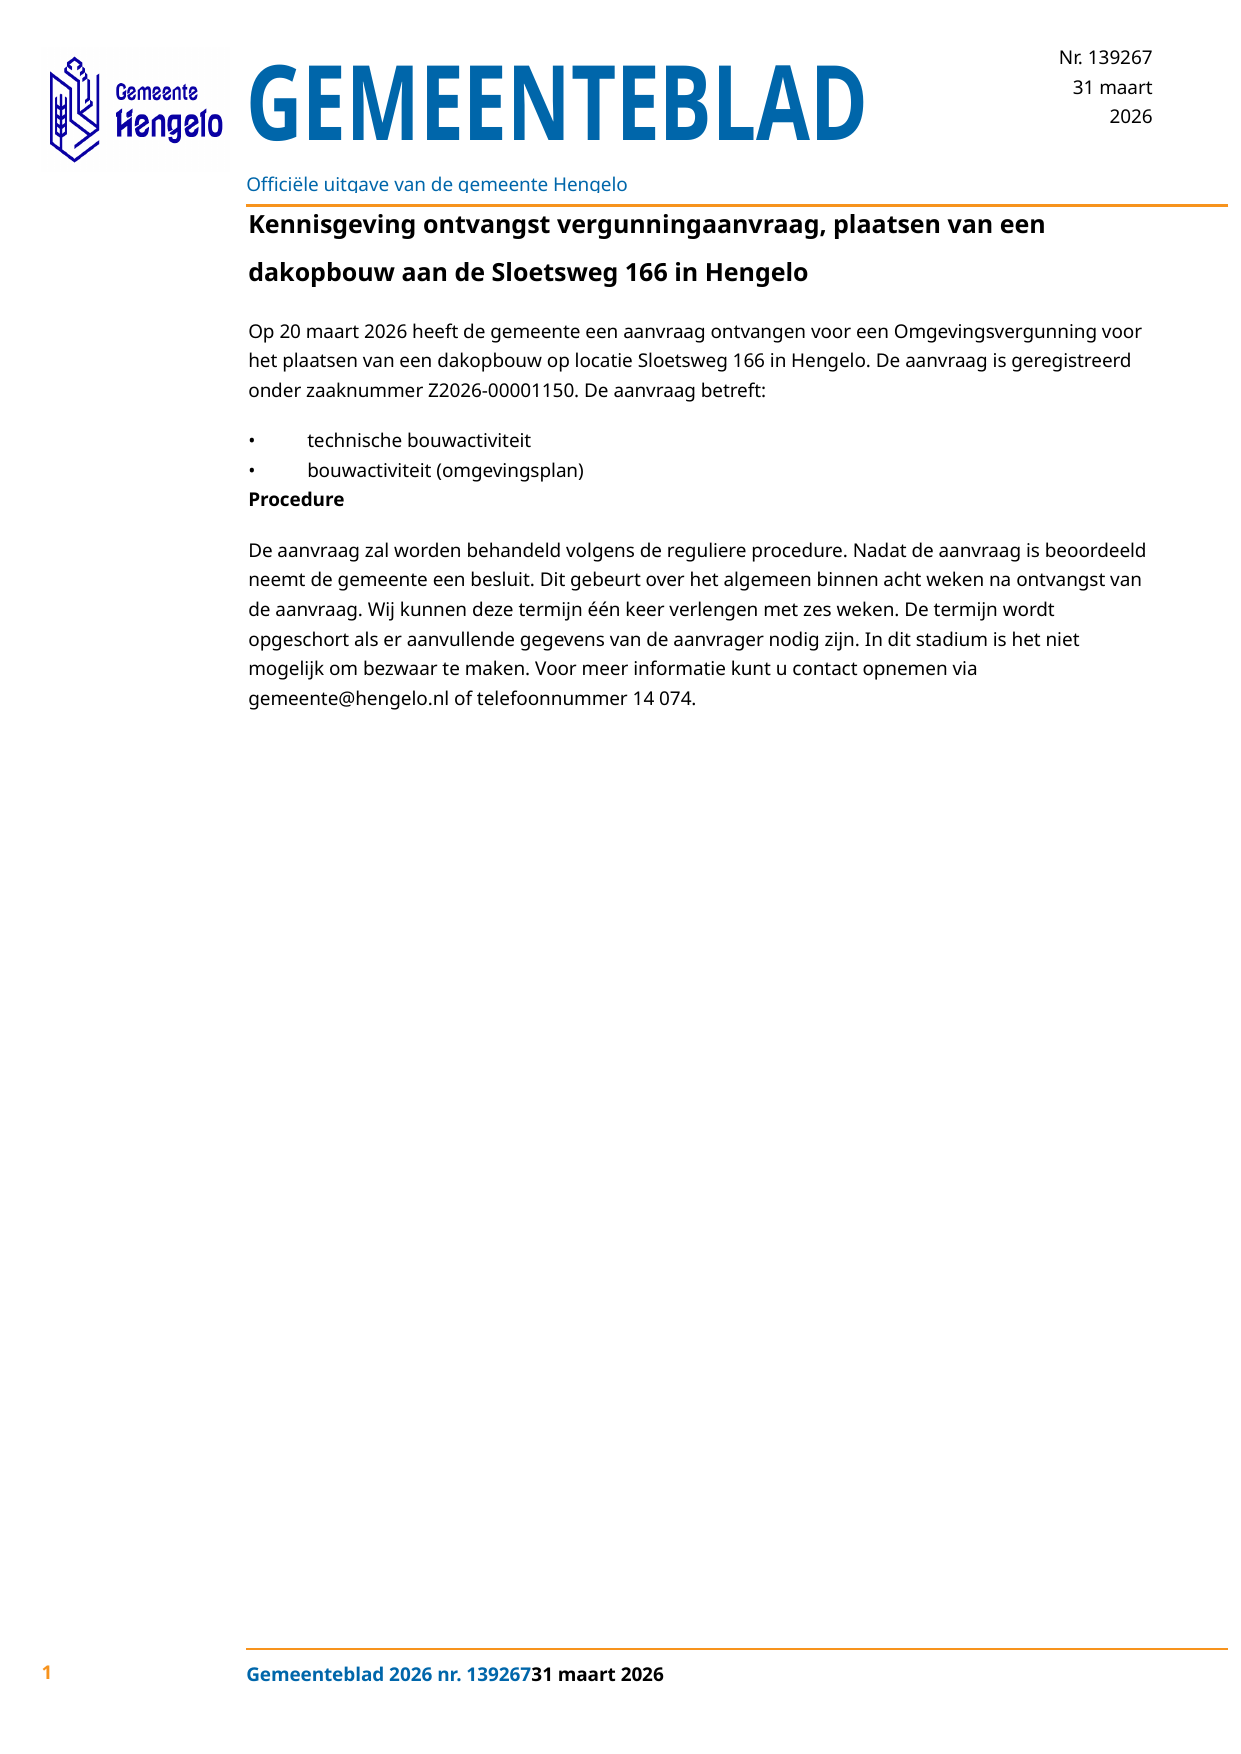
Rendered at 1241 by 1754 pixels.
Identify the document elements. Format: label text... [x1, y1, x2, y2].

list bouwactiviteit (omgevingsplan) [248, 457, 1152, 483]
text De aanvraag zal worden behandeld volgens de reguliere procedure. Nadat de aanvraag is beoordeeld neemt de gemeente een besluit. Dit gebeurt over het algemeen binnen acht weken na ontvangst van de aanvraag. Wij kunnen deze termijn één keer verlengen met zes weken. De termijn wordt opgeschort als er aanvullende gegevens van de aanvrager nodig zijn. In dit stadium is het niet mogelijk om bezwaar te maken. Voor meer informatie kunt u contact opnemen via gemeente@hengelo.nl of telefoonnummer 14 074. [248, 537, 1152, 711]
picture [41, 47, 231, 172]
text Op 20 maart 2026 heeft de gemeente een aanvraag ontvangen voor een Omgevingsvergunning voor het plaatsen van een dakopbouw op locatie Sloetsweg 166 in Hengelo. De aanvraag is geregistreerd onder zaaknummer Z2026-00001150. De aanvraag betreft: [248, 318, 1152, 403]
text Kennisgeving ontvangst vergunningaanvraag, plaatsen van een dakopbouw aan de Sloetsweg 166 in Hengelo [248, 207, 1152, 288]
list technische bouwactiviteit [248, 427, 1152, 453]
text Procedure [248, 487, 1152, 512]
